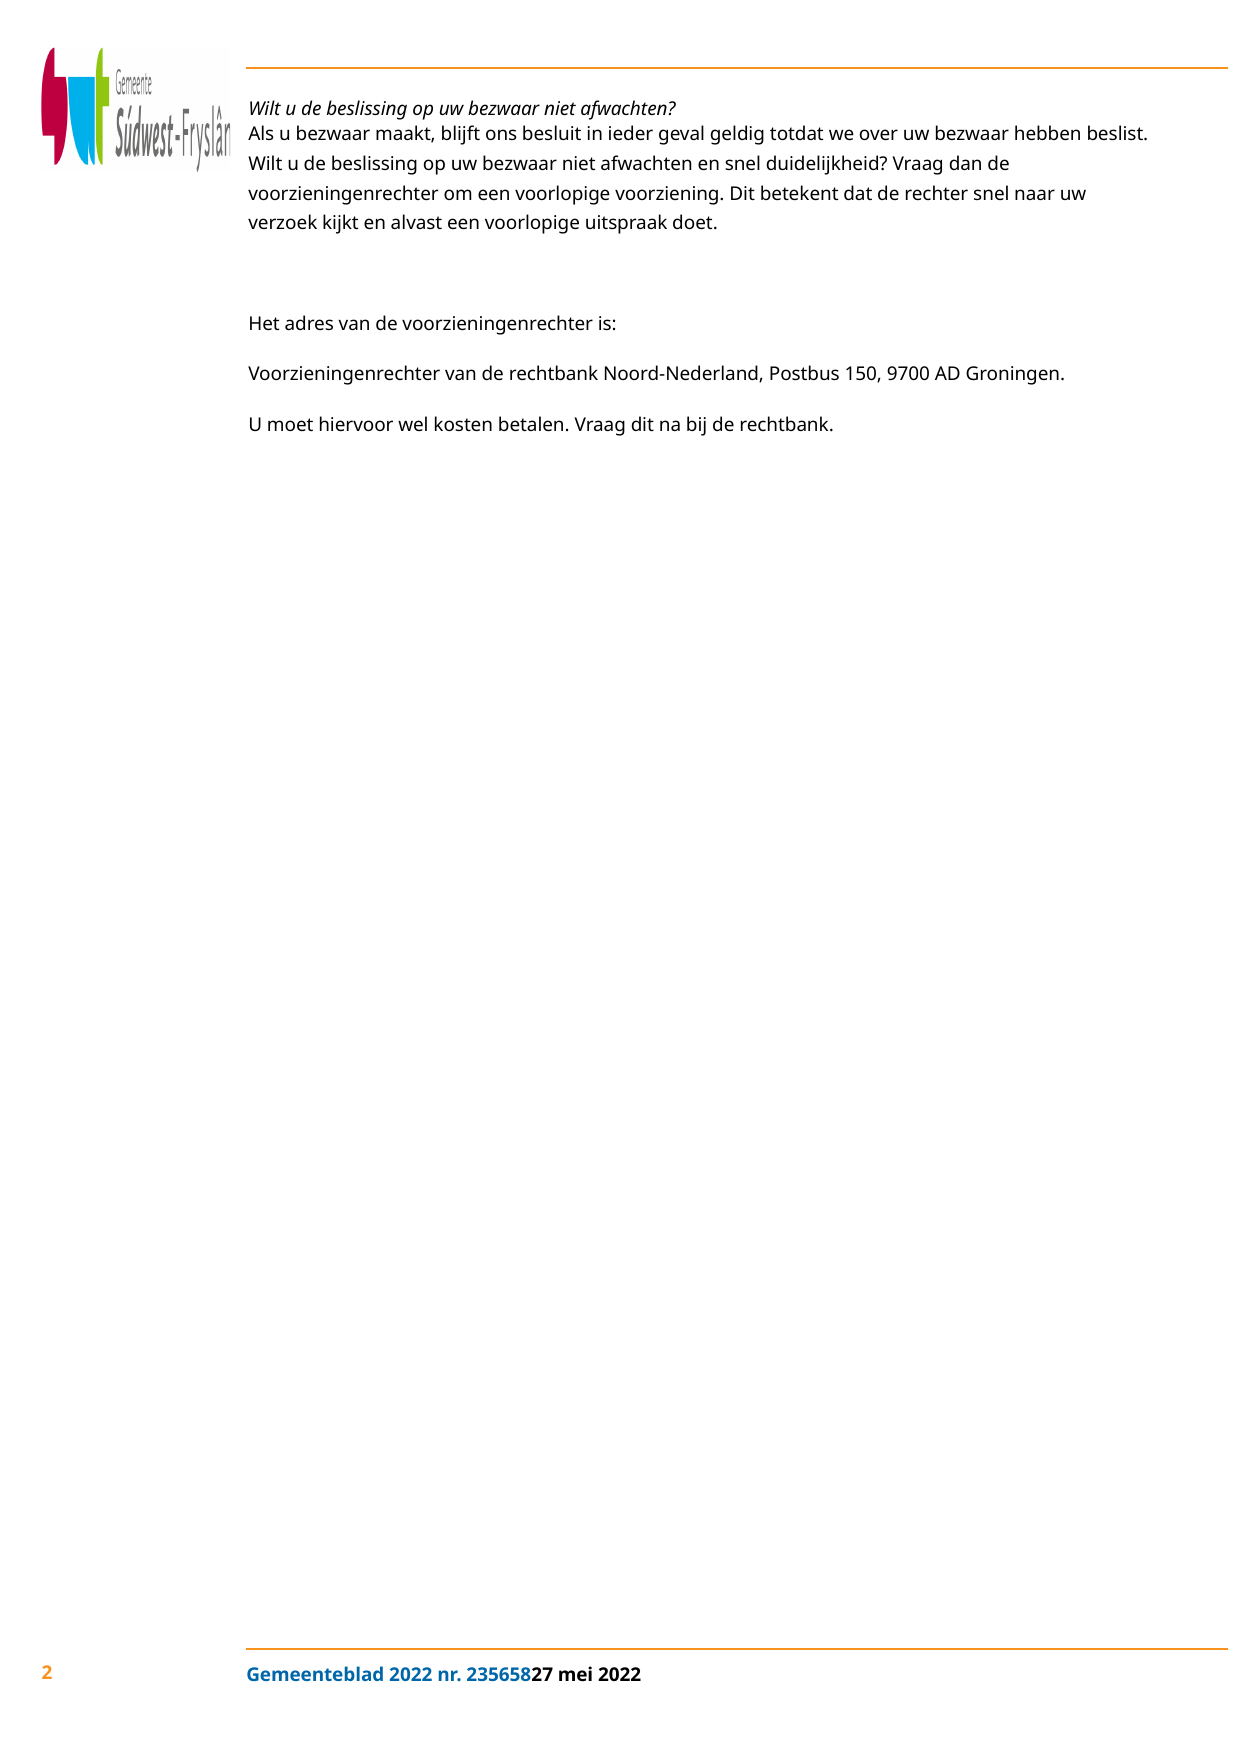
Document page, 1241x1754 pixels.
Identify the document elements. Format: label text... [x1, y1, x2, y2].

text Voorzieningenrechter van de rechtbank Noord-Nederland, Postbus 150, 9700 AD Groningen. [248, 361, 1152, 386]
text U moet hiervoor wel kosten betalen. Vraag dit na bij de rechtbank. [248, 411, 1152, 437]
picture [41, 47, 231, 172]
text Als u bezwaar maakt, blijft ons besluit in ieder geval geldig totdat we over uw bezwaar hebben beslist. Wilt u de beslissing op uw bezwaar niet afwachten en snel duidelijkheid? Vraag dan de voorzieningenrechter om een voorlopige voorziening. Dit betekent dat de rechter snel naar uw verzoek kijkt en alvast een voorlopige uitspraak doet. [248, 121, 1152, 235]
text Wilt u de beslissing op uw bezwaar niet afwachten? [248, 95, 1152, 121]
text Het adres van de voorzieningenrechter is: [248, 310, 1152, 336]
